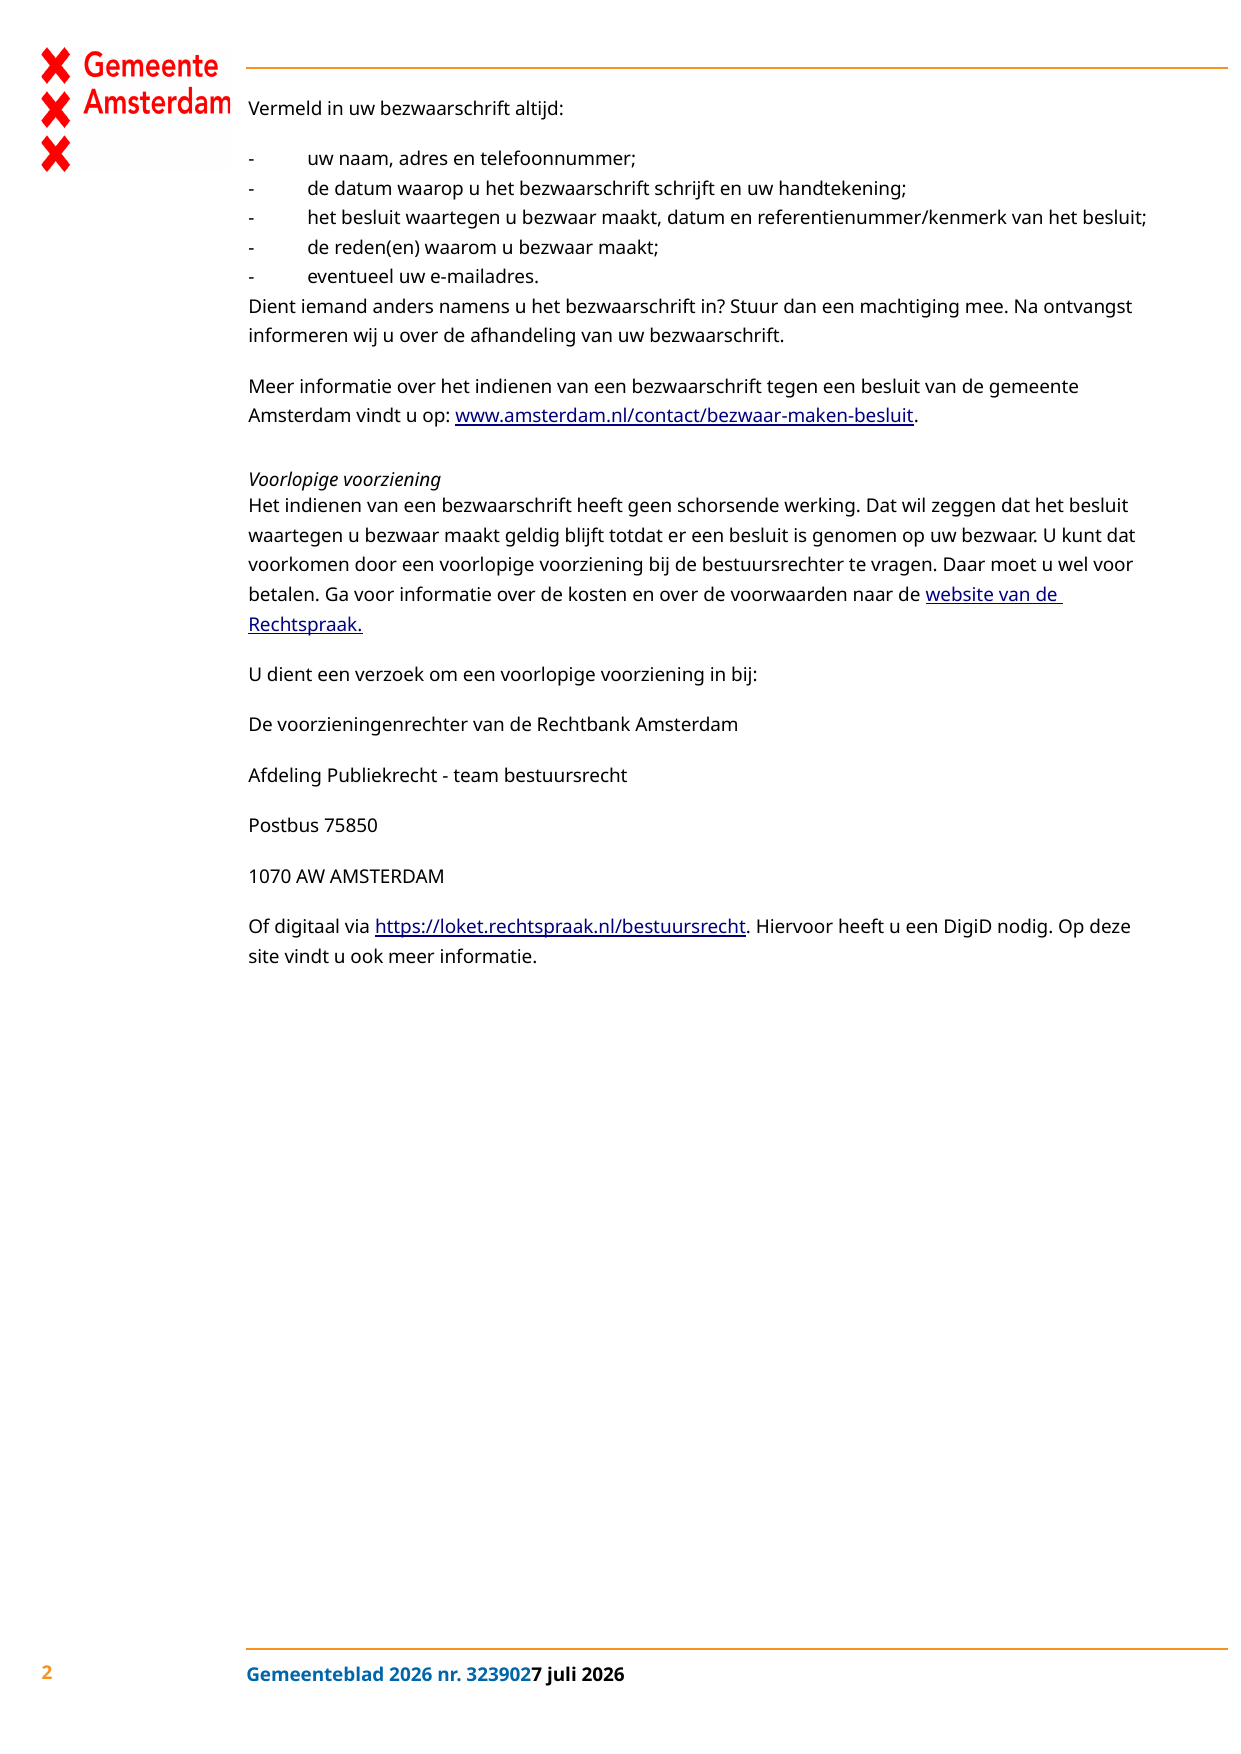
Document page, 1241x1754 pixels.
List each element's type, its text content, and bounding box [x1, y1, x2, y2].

list eventueel uw e-mailadres. [248, 263, 1152, 289]
list uw naam, adres en telefoonnummer; [248, 145, 1152, 171]
text Het indienen van een bezwaarschrift heeft geen schorsende werking. Dat wil zeggen dat het besluit waartegen u bezwaar maakt geldig blijft totdat er een besluit is genomen op uw bezwaar. U kunt dat voorkomen door een voorlopige voorziening bij de bestuursrechter te vragen. Daar moet u wel voor betalen. Ga voor informatie over de kosten en over de voorwaarden naar de website van de Rechtspraak. [248, 492, 1152, 636]
list de reden(en) waarom u bezwaar maakt; [248, 234, 1152, 260]
text Dient iemand anders namens u het bezwaarschrift in? Stuur dan een machtiging mee. Na ontvangst informeren wij u over de afhandeling van uw bezwaarschrift. [248, 293, 1152, 348]
text De voorzieningenrechter van de Rechtbank Amsterdam [248, 712, 1152, 737]
list het besluit waartegen u bezwaar maakt, datum en referentienummer/kenmerk van het besluit; [248, 204, 1152, 230]
text Of digitaal via https://loket.rechtspraak.nl/bestuursrecht. Hiervoor heeft u een DigiD nodig. Op deze site vindt u ook meer informatie. [248, 913, 1152, 968]
text 1070 AW AMSTERDAM [248, 863, 1152, 888]
text U dient een verzoek om een voorlopige voorziening in bij: [248, 661, 1152, 687]
text Voorlopige voorziening [248, 467, 1152, 492]
text Meer informatie over het indienen van een bezwaarschrift tegen een besluit van de gemeente Amsterdam vindt u op: www.amsterdam.nl/contact/bezwaar-maken-besluit. [248, 373, 1152, 428]
text Postbus 75850 [248, 812, 1152, 838]
picture [41, 47, 231, 172]
list de datum waarop u het bezwaarschrift schrijft en uw handtekening; [248, 175, 1152, 201]
text Vermeld in uw bezwaarschrift altijd: [248, 95, 1152, 121]
text Afdeling Publiekrecht - team bestuursrecht [248, 762, 1152, 788]
